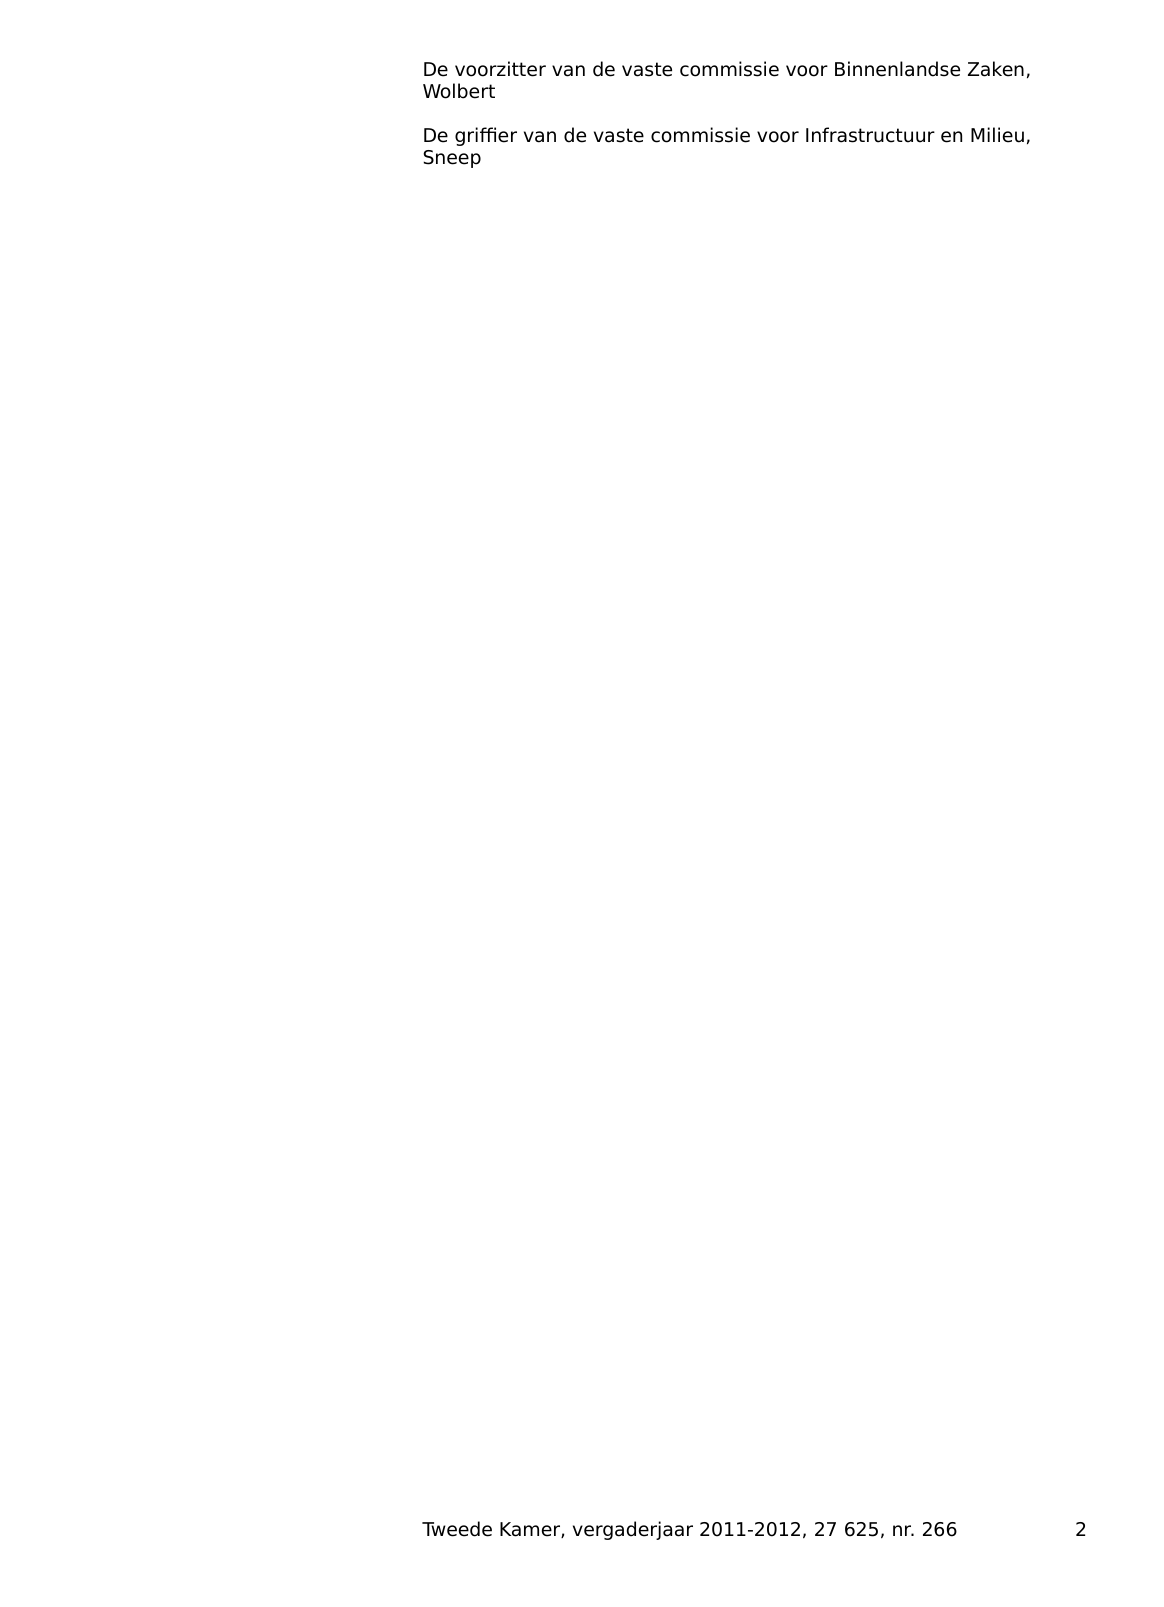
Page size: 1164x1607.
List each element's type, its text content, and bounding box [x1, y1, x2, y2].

text De voorzitter van de vaste commissie voor Binnenlandse Zaken, Wolbert [422, 59, 1087, 103]
text De griffier van de vaste commissie voor Infrastructuur en Milieu, Sneep [422, 125, 1087, 169]
